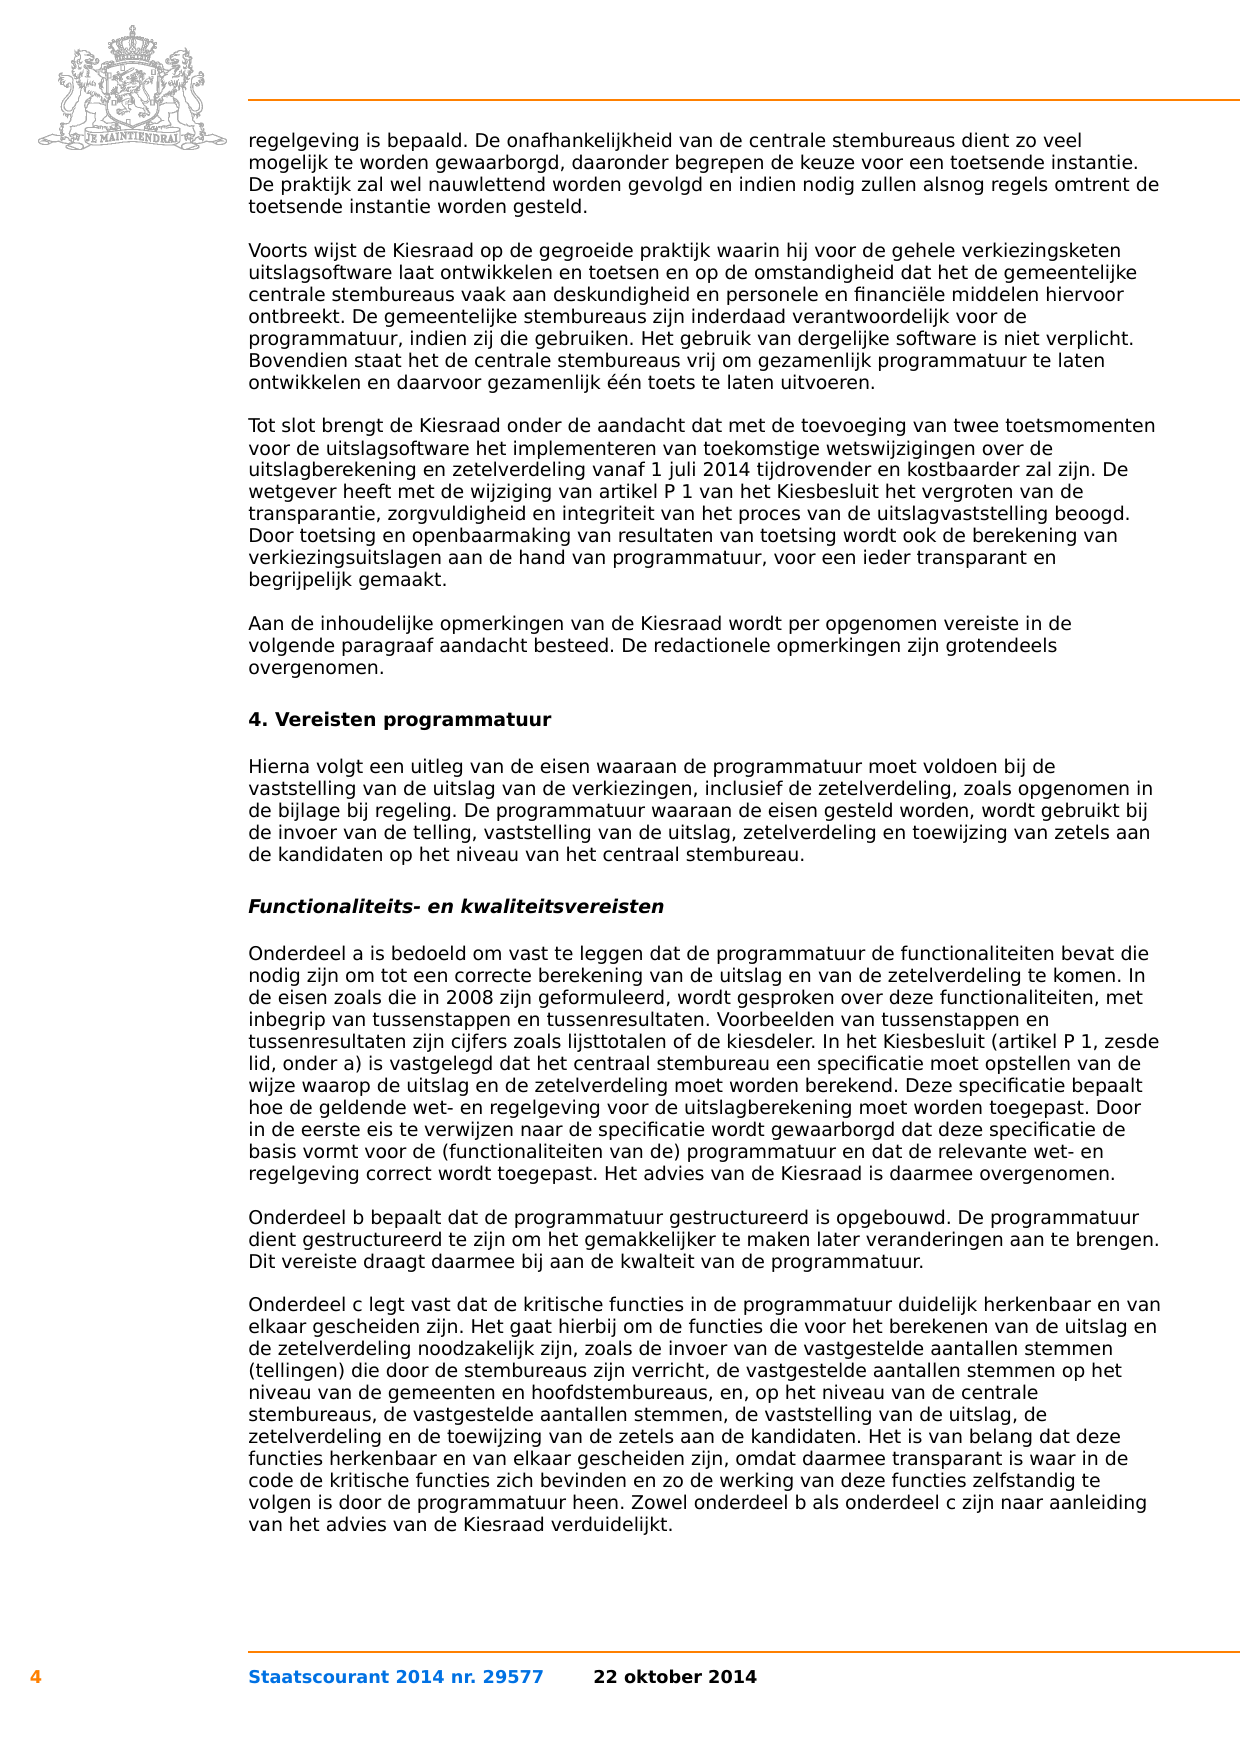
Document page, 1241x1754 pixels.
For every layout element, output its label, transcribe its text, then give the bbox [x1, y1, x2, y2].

picture [38, 25, 227, 150]
text regelgeving is bepaald. De onafhankelijkheid van de centrale stembureaus dient zo veel mogelijk te worden gewaarborgd, daaronder begrepen de keuze voor een toetsende instantie. De praktijk zal wel nauwlettend worden gevolgd en indien nodig zullen alsnog regels omtrent de toetsende instantie worden gesteld. [248, 130, 1163, 218]
text Hierna volgt een uitleg van de eisen waaraan de programmatuur moet voldoen bij de vaststelling van de uitslag van de verkiezingen, inclusief de zetelverdeling, zoals opgenomen in de bijlage bij regeling. De programmatuur waaraan de eisen gesteld worden, wordt gebruikt bij de invoer van de telling, vaststelling van de uitslag, zetelverdeling en toewijzing van zetels aan de kandidaten op het niveau van het centraal stembureau. [248, 756, 1163, 866]
text Onderdeel b bepaalt dat de programmatuur gestructureerd is opgebouwd. De programmatuur dient gestructureerd te zijn om het gemakkelijker te maken later veranderingen aan te brengen. Dit vereiste draagt daarmee bij aan de kwalteit van de programmatuur. [248, 1207, 1163, 1272]
subtitle Functionaliteits- en kwaliteitsvereisten [248, 896, 1163, 918]
text Tot slot brengt de Kiesraad onder de aandacht dat met de toevoeging van twee toetsmomenten voor de uitslagsoftware het implementeren van toekomstige wetswijzigingen over de uitslagberekening en zetelverdeling vanaf 1 juli 2014 tijdrovender en kostbaarder zal zijn. De wetgever heeft met de wijziging van artikel P 1 van het Kiesbesluit het vergroten van de transparantie, zorgvuldigheid en integriteit van het proces van de uitslagvaststelling beoogd. Door toetsing en openbaarmaking van resultaten van toetsing wordt ook de berekening van verkiezingsuitslagen aan de hand van programmatuur, voor een ieder transparant en begrijpelijk gemaakt. [248, 415, 1163, 591]
text Voorts wijst de Kiesraad op de gegroeide praktijk waarin hij voor de gehele verkiezingsketen uitslagsoftware laat ontwikkelen en toetsen en op de omstandigheid dat het de gemeentelijke centrale stembureaus vaak aan deskundigheid en personele en financiële middelen hiervoor ontbreekt. De gemeentelijke stembureaus zijn inderdaad verantwoordelijk voor de programmatuur, indien zij die gebruiken. Het gebruik van dergelijke software is niet verplicht. Bovendien staat het de centrale stembureaus vrij om gezamenlijk programmatuur te laten ontwikkelen en daarvoor gezamenlijk één toets te laten uitvoeren. [248, 240, 1163, 393]
text Aan de inhoudelijke opmerkingen van de Kiesraad wordt per opgenomen vereiste in de volgende paragraaf aandacht besteed. De redactionele opmerkingen zijn grotendeels overgenomen. [248, 613, 1163, 679]
text Onderdeel a is bedoeld om vast te leggen dat de programmatuur de functionaliteiten bevat die nodig zijn om tot een correcte berekening van de uitslag en van de zetelverdeling te komen. In de eisen zoals die in 2008 zijn geformuleerd, wordt gesproken over deze functionaliteiten, met inbegrip van tussenstappen en tussenresultaten. Voorbeelden van tussenstappen en tussenresultaten zijn cijfers zoals lijsttotalen of de kiesdeler. In het Kiesbesluit (artikel P 1, zesde lid, onder a) is vastgelegd dat het centraal stembureau een specificatie moet opstellen van de wijze waarop de uitslag en de zetelverdeling moet worden berekend. Deze specificatie bepaalt hoe de geldende wet- en regelgeving voor de uitslagberekening moet worden toegepast. Door in de eerste eis te verwijzen naar de specificatie wordt gewaarborgd dat deze specificatie de basis vormt voor de (functionaliteiten van de) programmatuur en dat de relevante wet- en regelgeving correct wordt toegepast. Het advies van de Kiesraad is daarmee overgenomen. [248, 943, 1163, 1185]
subtitle 4. Vereisten programmatuur [248, 709, 1163, 731]
text Onderdeel c legt vast dat de kritische functies in de programmatuur duidelijk herkenbaar en van elkaar gescheiden zijn. Het gaat hierbij om de functies die voor het berekenen van de uitslag en de zetelverdeling noodzakelijk zijn, zoals de invoer van de vastgestelde aantallen stemmen (tellingen) die door de stembureaus zijn verricht, de vastgestelde aantallen stemmen op het niveau van de gemeenten en hoofdstembureaus, en, op het niveau van de centrale stembureaus, de vastgestelde aantallen stemmen, de vaststelling van de uitslag, de zetelverdeling en de toewijzing van de zetels aan de kandidaten. Het is van belang dat deze functies herkenbaar en van elkaar gescheiden zijn, omdat daarmee transparant is waar in de code de kritische functies zich bevinden en zo de werking van deze functies zelfstandig te volgen is door de programmatuur heen. Zowel onderdeel b als onderdeel c zijn naar aanleiding van het advies van de Kiesraad verduidelijkt. [248, 1294, 1163, 1536]
